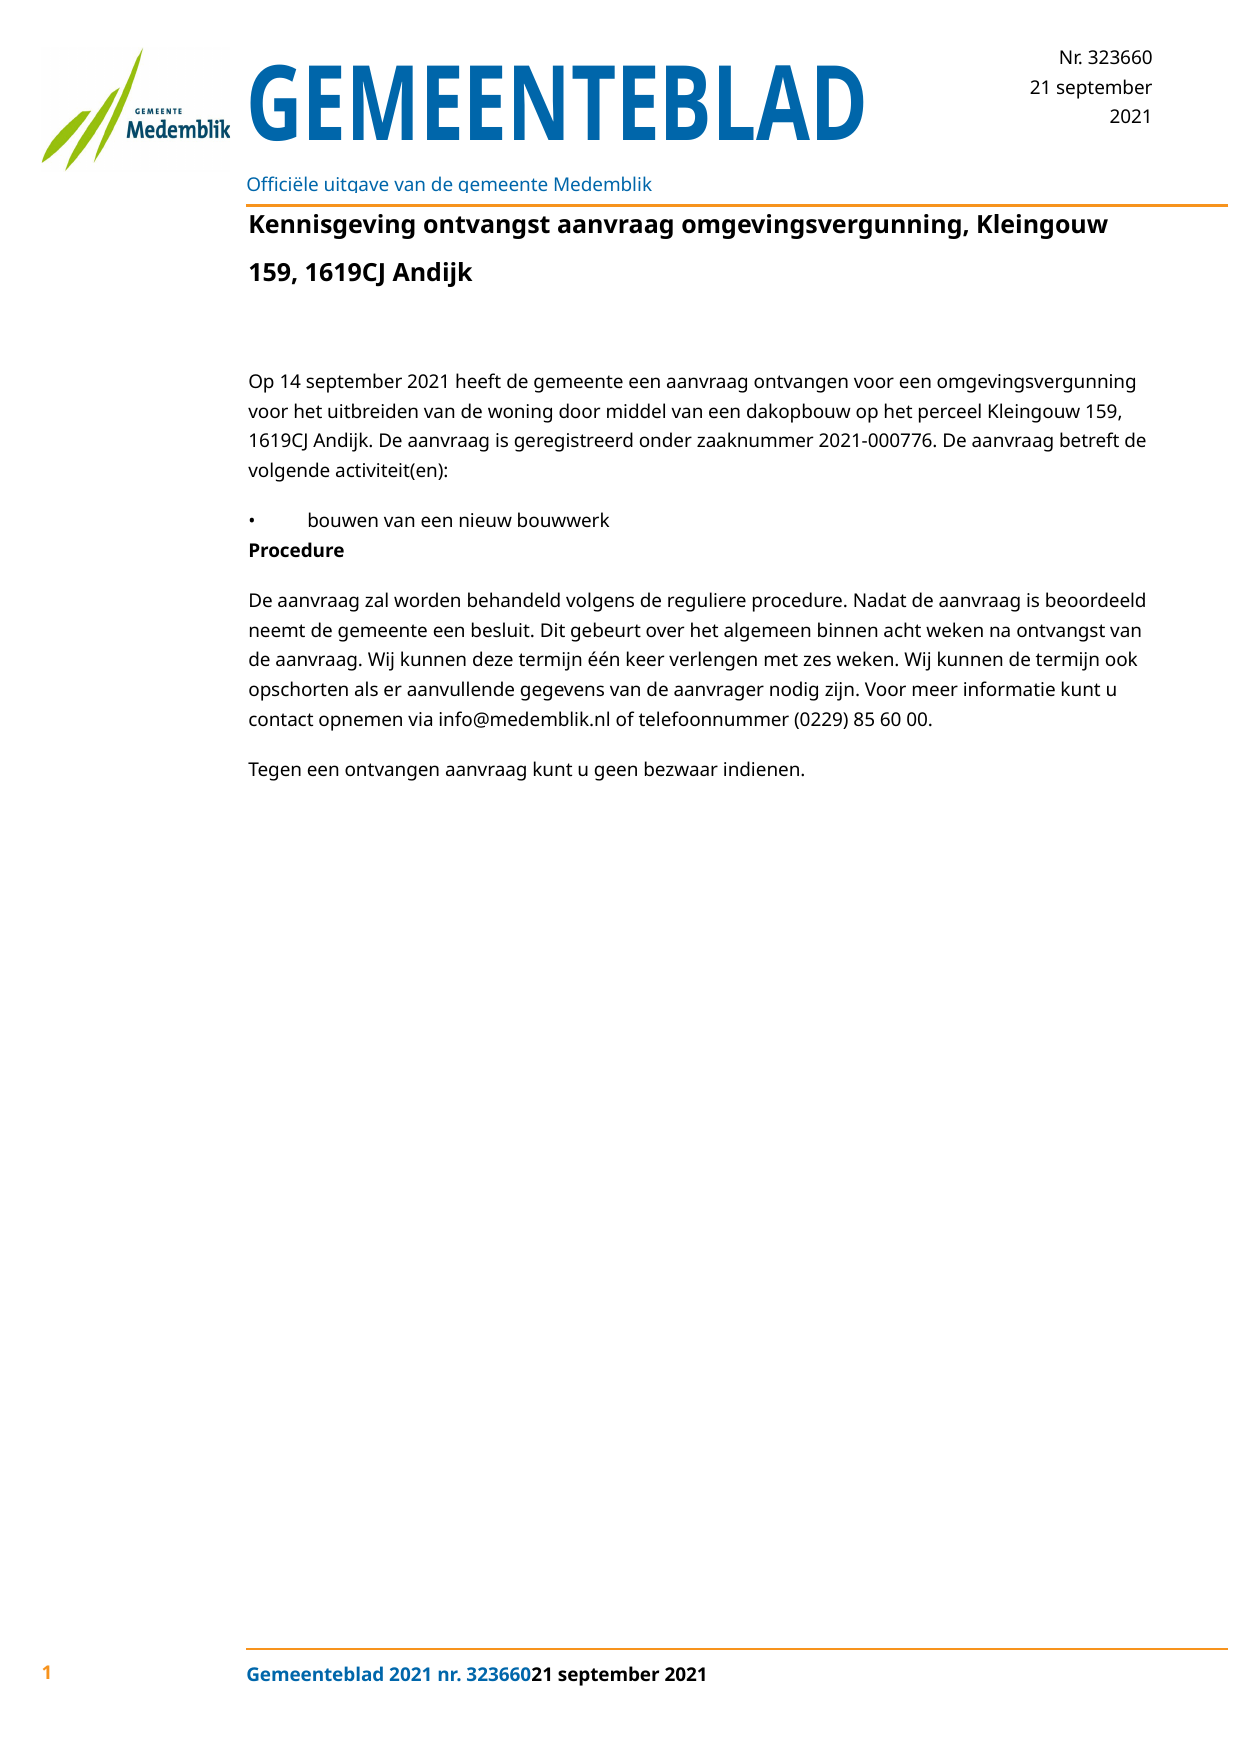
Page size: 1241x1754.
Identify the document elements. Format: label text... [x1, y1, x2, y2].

picture [41, 47, 231, 172]
list bouwen van een nieuw bouwwerk [248, 507, 1152, 533]
text Kennisgeving ontvangst aanvraag omgevingsvergunning, Kleingouw 159, 1619CJ Andijk [248, 207, 1152, 288]
text Procedure [248, 537, 1152, 563]
text Tegen een ontvangen aanvraag kunt u geen bezwaar indienen. [248, 756, 1152, 782]
text De aanvraag zal worden behandeld volgens de reguliere procedure. Nadat de aanvraag is beoordeeld neemt de gemeente een besluit. Dit gebeurt over het algemeen binnen acht weken na ontvangst van de aanvraag. Wij kunnen deze termijn één keer verlengen met zes weken. Wij kunnen de termijn ook opschorten als er aanvullende gegevens van de aanvrager nodig zijn. Voor meer informatie kunt u contact opnemen via info@medemblik.nl of telefoonnummer (0229) 85 60 00. [248, 587, 1152, 732]
text Op 14 september 2021 heeft de gemeente een aanvraag ontvangen voor een omgevingsvergunning voor het uitbreiden van de woning door middel van een dakopbouw op het perceel Kleingouw 159, 1619CJ Andijk. De aanvraag is geregistreerd onder zaaknummer 2021-000776. De aanvraag betreft de volgende activiteit(en): [248, 368, 1152, 483]
